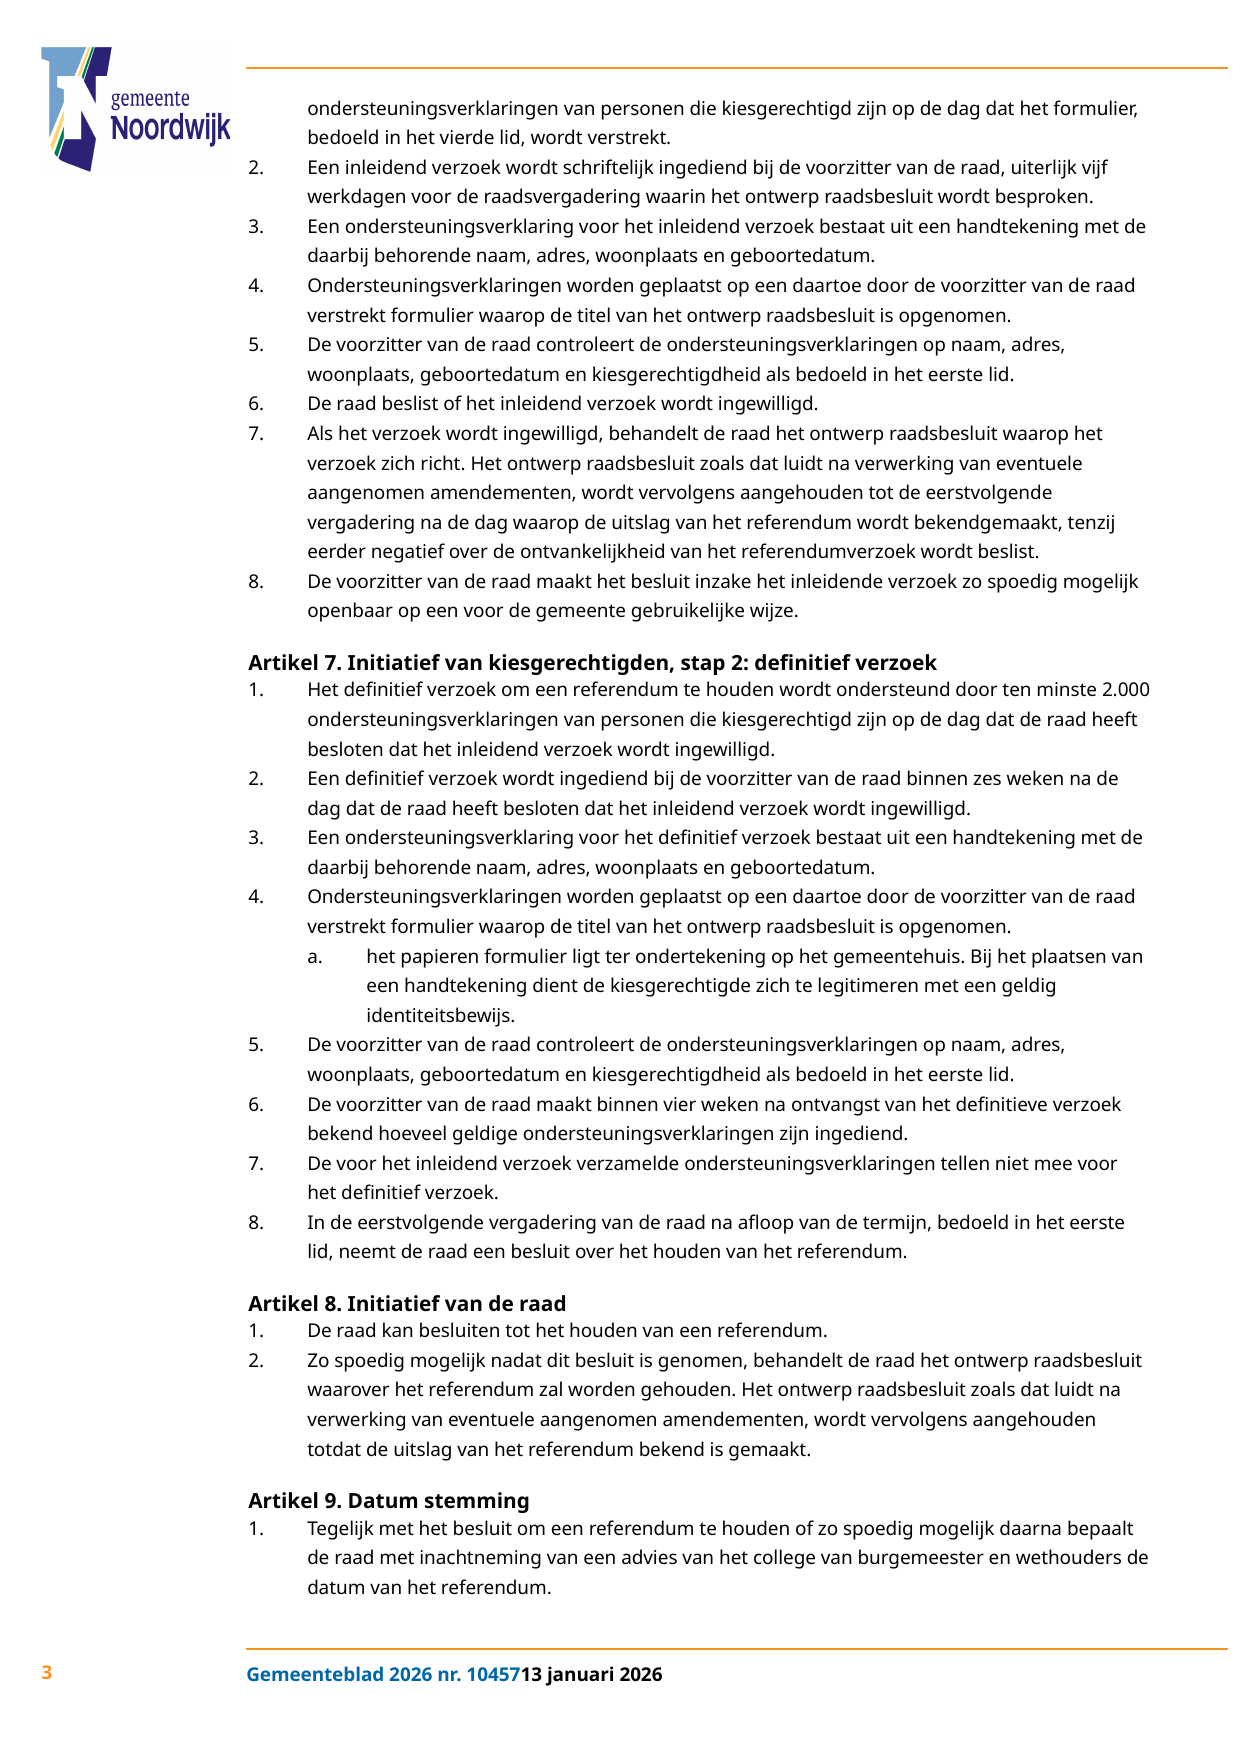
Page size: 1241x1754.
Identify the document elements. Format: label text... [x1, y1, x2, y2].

list Ondersteuningsverklaringen worden geplaatst op een daartoe door de voorzitter van de raad verstrekt formulier waarop de titel van het ontwerp raadsbesluit is opgenomen. [248, 884, 1152, 939]
list Een definitief verzoek wordt ingediend bij de voorzitter van de raad binnen zes weken na de dag dat de raad heeft besloten dat het inleidend verzoek wordt ingewilligd. [248, 765, 1152, 821]
list In de eerstvolgende vergadering van de raad na afloop van de termijn, bedoeld in het eerste lid, neemt de raad een besluit over het houden van het referendum. [248, 1209, 1152, 1264]
list De raad beslist of het inleidend verzoek wordt ingewilligd. [248, 391, 1152, 416]
list het papieren formulier ligt ter ondertekening op het gemeentehuis. Bij het plaatsen van een handtekening dient de kiesgerechtigde zich te legitimeren met een geldig identiteitsbewijs. [307, 943, 1152, 1028]
text Artikel 8. Initiatief van de raad [248, 1289, 1152, 1317]
text Artikel 9. Datum stemming [248, 1486, 1152, 1515]
list De raad kan besluiten tot het houden van een referendum. [248, 1317, 1152, 1343]
list De voorzitter van de raad controleert de ondersteuningsverklaringen op naam, adres, woonplaats, geboortedatum en kiesgerechtigdheid als bedoeld in het eerste lid. [248, 1032, 1152, 1087]
list Een inleidend verzoek wordt schriftelijk ingediend bij de voorzitter van de raad, uiterlijk vijf werkdagen voor de raadsvergadering waarin het ontwerp raadsbesluit wordt besproken. [248, 154, 1152, 209]
list Ondersteuningsverklaringen worden geplaatst op een daartoe door de voorzitter van de raad verstrekt formulier waarop de titel van het ontwerp raadsbesluit is opgenomen. [248, 272, 1152, 328]
list Een ondersteuningsverklaring voor het inleidend verzoek bestaat uit een handtekening met de daarbij behorende naam, adres, woonplaats en geboortedatum. [248, 213, 1152, 268]
list Zo spoedig mogelijk nadat dit besluit is genomen, behandelt de raad het ontwerp raadsbesluit waarover het referendum zal worden gehouden. Het ontwerp raadsbesluit zoals dat luidt na verwerking van eventuele aangenomen amendementen, wordt vervolgens aangehouden totdat de uitslag van het referendum bekend is gemaakt. [248, 1347, 1152, 1462]
list Een ondersteuningsverklaring voor het definitief verzoek bestaat uit een handtekening met de daarbij behorende naam, adres, woonplaats en geboortedatum. [248, 824, 1152, 880]
list De voorzitter van de raad maakt binnen vier weken na ontvangst van het definitieve verzoek bekend hoeveel geldige ondersteuningsverklaringen zijn ingediend. [248, 1091, 1152, 1146]
list ondersteuningsverklaringen van personen die kiesgerechtigd zijn op de dag dat het formulier, bedoeld in het vierde lid, wordt verstrekt. [248, 95, 1152, 150]
list De voorzitter van de raad controleert de ondersteuningsverklaringen op naam, adres, woonplaats, geboortedatum en kiesgerechtigdheid als bedoeld in het eerste lid. [248, 331, 1152, 387]
text Artikel 7. Initiatief van kiesgerechtigden, stap 2: definitief verzoek [248, 648, 1152, 677]
list De voor het inleidend verzoek verzamelde ondersteuningsverklaringen tellen niet mee voor het definitief verzoek. [248, 1150, 1152, 1205]
list Als het verzoek wordt ingewilligd, behandelt de raad het ontwerp raadsbesluit waarop het verzoek zich richt. Het ontwerp raadsbesluit zoals dat luidt na verwerking van eventuele aangenomen amendementen, wordt vervolgens aangehouden tot de eerstvolgende vergadering na de dag waarop de uitslag van het referendum wordt bekendgemaakt, tenzij eerder negatief over de ontvankelijkheid van het referendumverzoek wordt beslist. [248, 420, 1152, 564]
list Tegelijk met het besluit om een referendum te houden of zo spoedig mogelijk daarna bepaalt de raad met inachtneming van een advies van het college van burgemeester en wethouders de datum van het referendum. [248, 1515, 1152, 1599]
list Het definitief verzoek om een referendum te houden wordt ondersteund door ten minste 2.000 ondersteuningsverklaringen van personen die kiesgerechtigd zijn op de dag dat de raad heeft besloten dat het inleidend verzoek wordt ingewilligd. [248, 677, 1152, 761]
list De voorzitter van de raad maakt het besluit inzake het inleidende verzoek zo spoedig mogelijk openbaar op een voor de gemeente gebruikelijke wijze. [248, 568, 1152, 623]
picture [41, 47, 231, 172]
